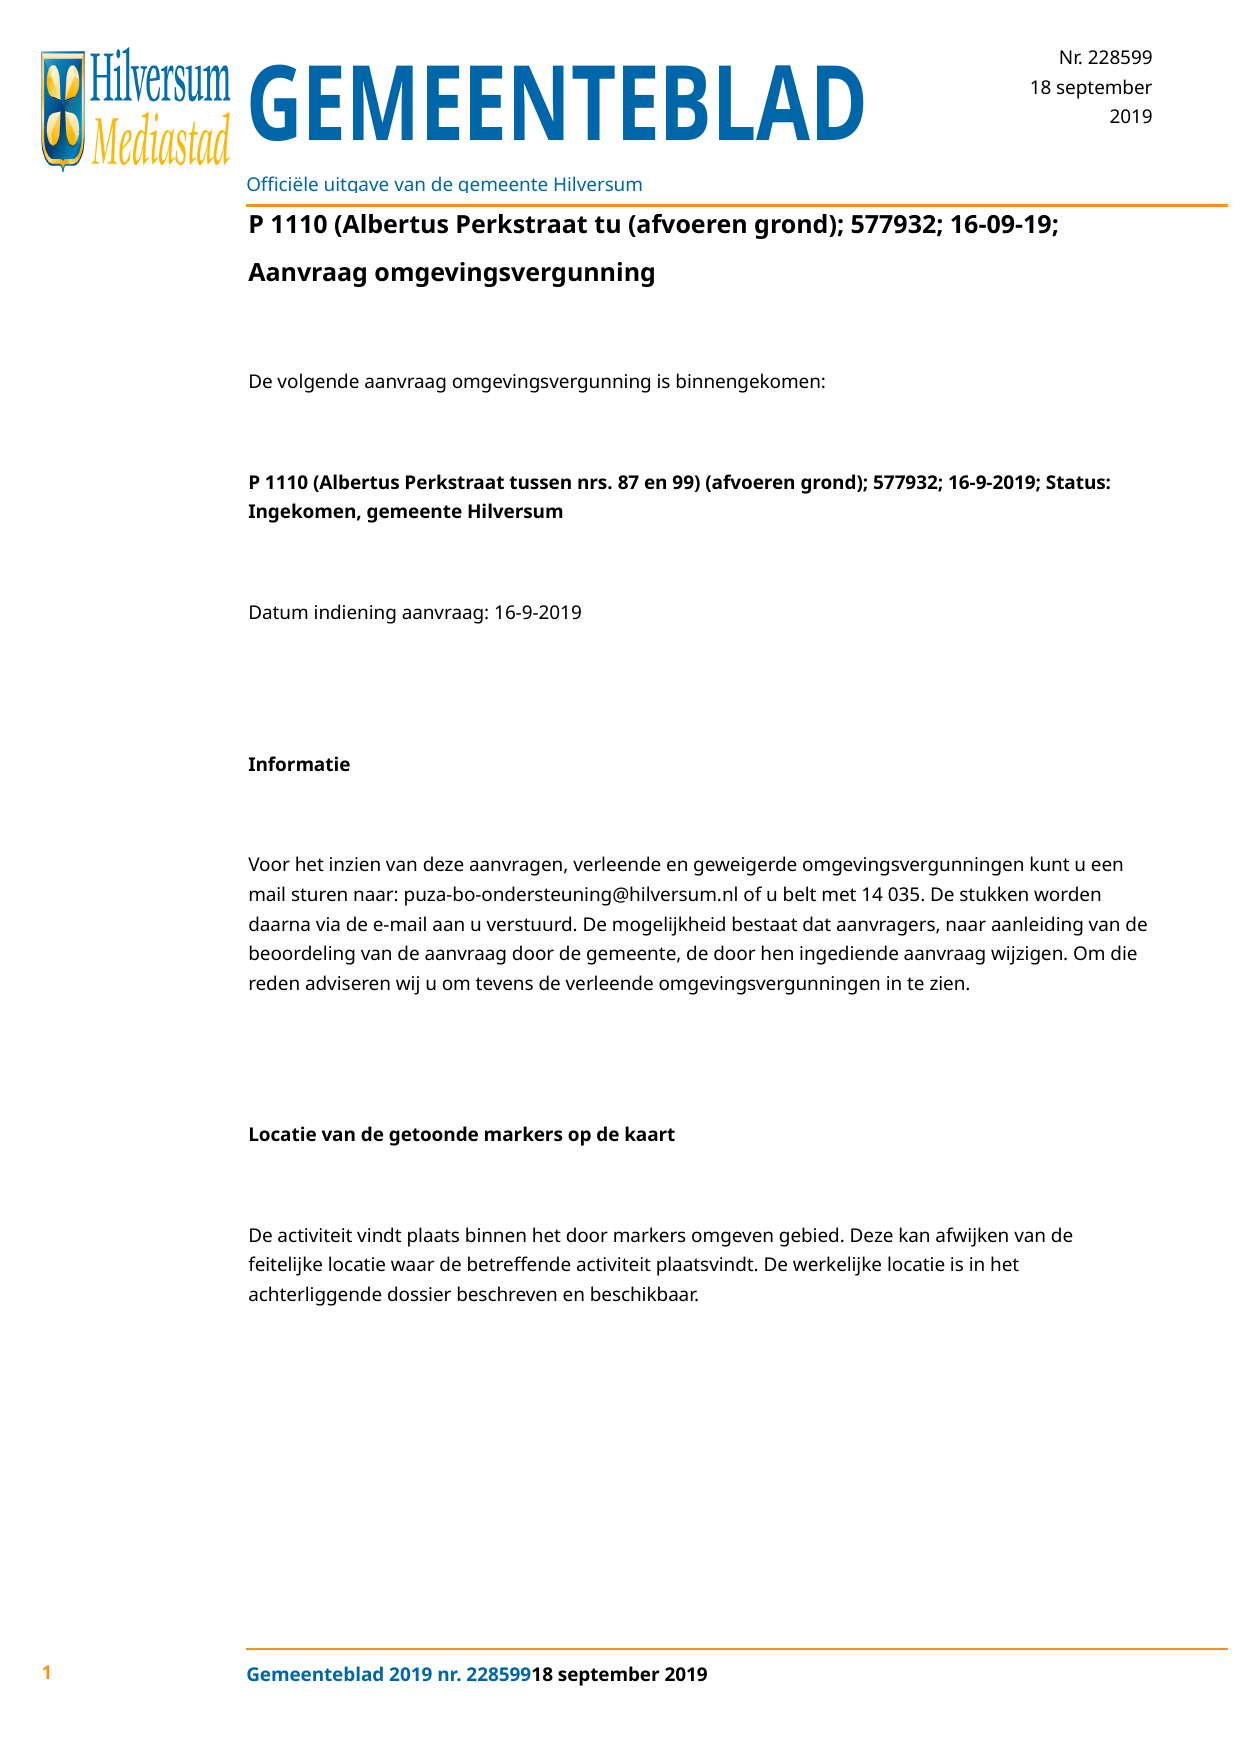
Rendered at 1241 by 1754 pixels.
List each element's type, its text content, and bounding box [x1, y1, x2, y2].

text P 1110 (Albertus Perkstraat tussen nrs. 87 en 99) (afvoeren grond); 577932; 16-9-2019; Status: Ingekomen, gemeente Hilversum [248, 469, 1152, 524]
picture [41, 47, 231, 172]
text De volgende aanvraag omgevingsvergunning is binnengekomen: [248, 368, 1152, 394]
text De activiteit vindt plaats binnen het door markers omgeven gebied. Deze kan afwijken van de feitelijke locatie waar de betreffende activiteit plaatsvindt. De werkelijke locatie is in het achterliggende dossier beschreven en beschikbaar. [248, 1222, 1152, 1307]
text P 1110 (Albertus Perkstraat tu (afvoeren grond); 577932; 16-09-19; Aanvraag omgevingsvergunning [248, 207, 1152, 288]
text Locatie van de getoonde markers op de kaart [248, 1121, 1152, 1147]
text Datum indiening aanvraag: 16-9-2019 [248, 599, 1152, 625]
text Voor het inzien van deze aanvragen, verleende en geweigerde omgevingsvergunningen kunt u een mail sturen naar: puza-bo-ondersteuning@hilversum.nl of u belt met 14 035. De stukken worden daarna via de e-mail aan u verstuurd. De mogelijkheid bestaat dat aanvragers, naar aanleiding van de beoordeling van de aanvraag door de gemeente, de door hen ingediende aanvraag wijzigen. Om die reden adviseren wij u om tevens de verleende omgevingsvergunningen in te zien. [248, 852, 1152, 996]
text Informatie [248, 751, 1152, 777]
